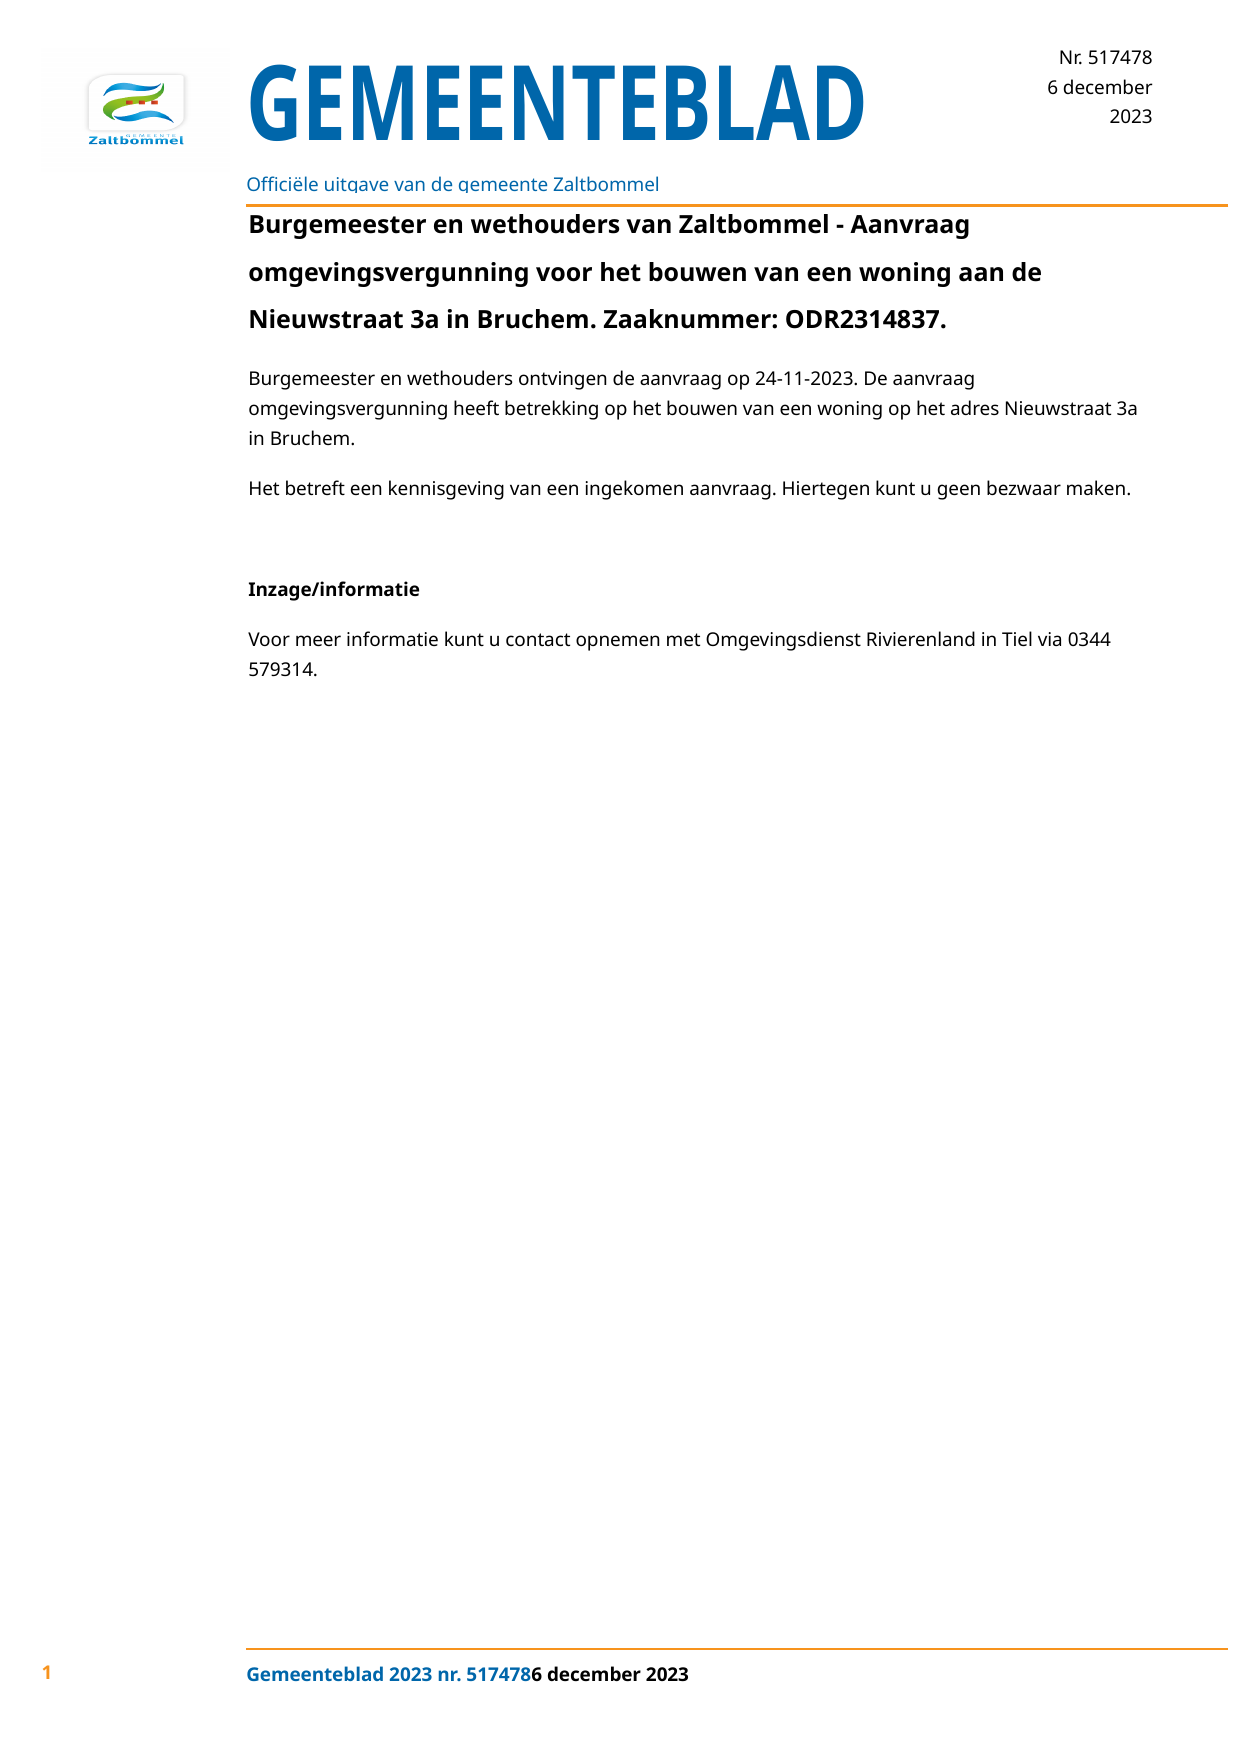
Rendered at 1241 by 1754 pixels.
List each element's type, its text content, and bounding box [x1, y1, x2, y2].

text Burgemeester en wethouders ontvingen de aanvraag op 24-11-2023. De aanvraag omgevingsvergunning heeft betrekking op het bouwen van een woning op het adres Nieuwstraat 3a in Bruchem. [248, 366, 1152, 450]
picture [41, 47, 231, 172]
text Inzage/informatie [248, 576, 1152, 602]
text Voor meer informatie kunt u contact opnemen met Omgevingsdienst Rivierenland in Tiel via 0344 579314. [248, 626, 1152, 682]
text Burgemeester en wethouders van Zaltbommel - Aanvraag omgevingsvergunning voor het bouwen van een woning aan de Nieuwstraat 3a in Bruchem. Zaaknummer: ODR2314837. [248, 207, 1152, 336]
text Het betreft een kennisgeving van een ingekomen aanvraag. Hiertegen kunt u geen bezwaar maken. [248, 475, 1152, 501]
